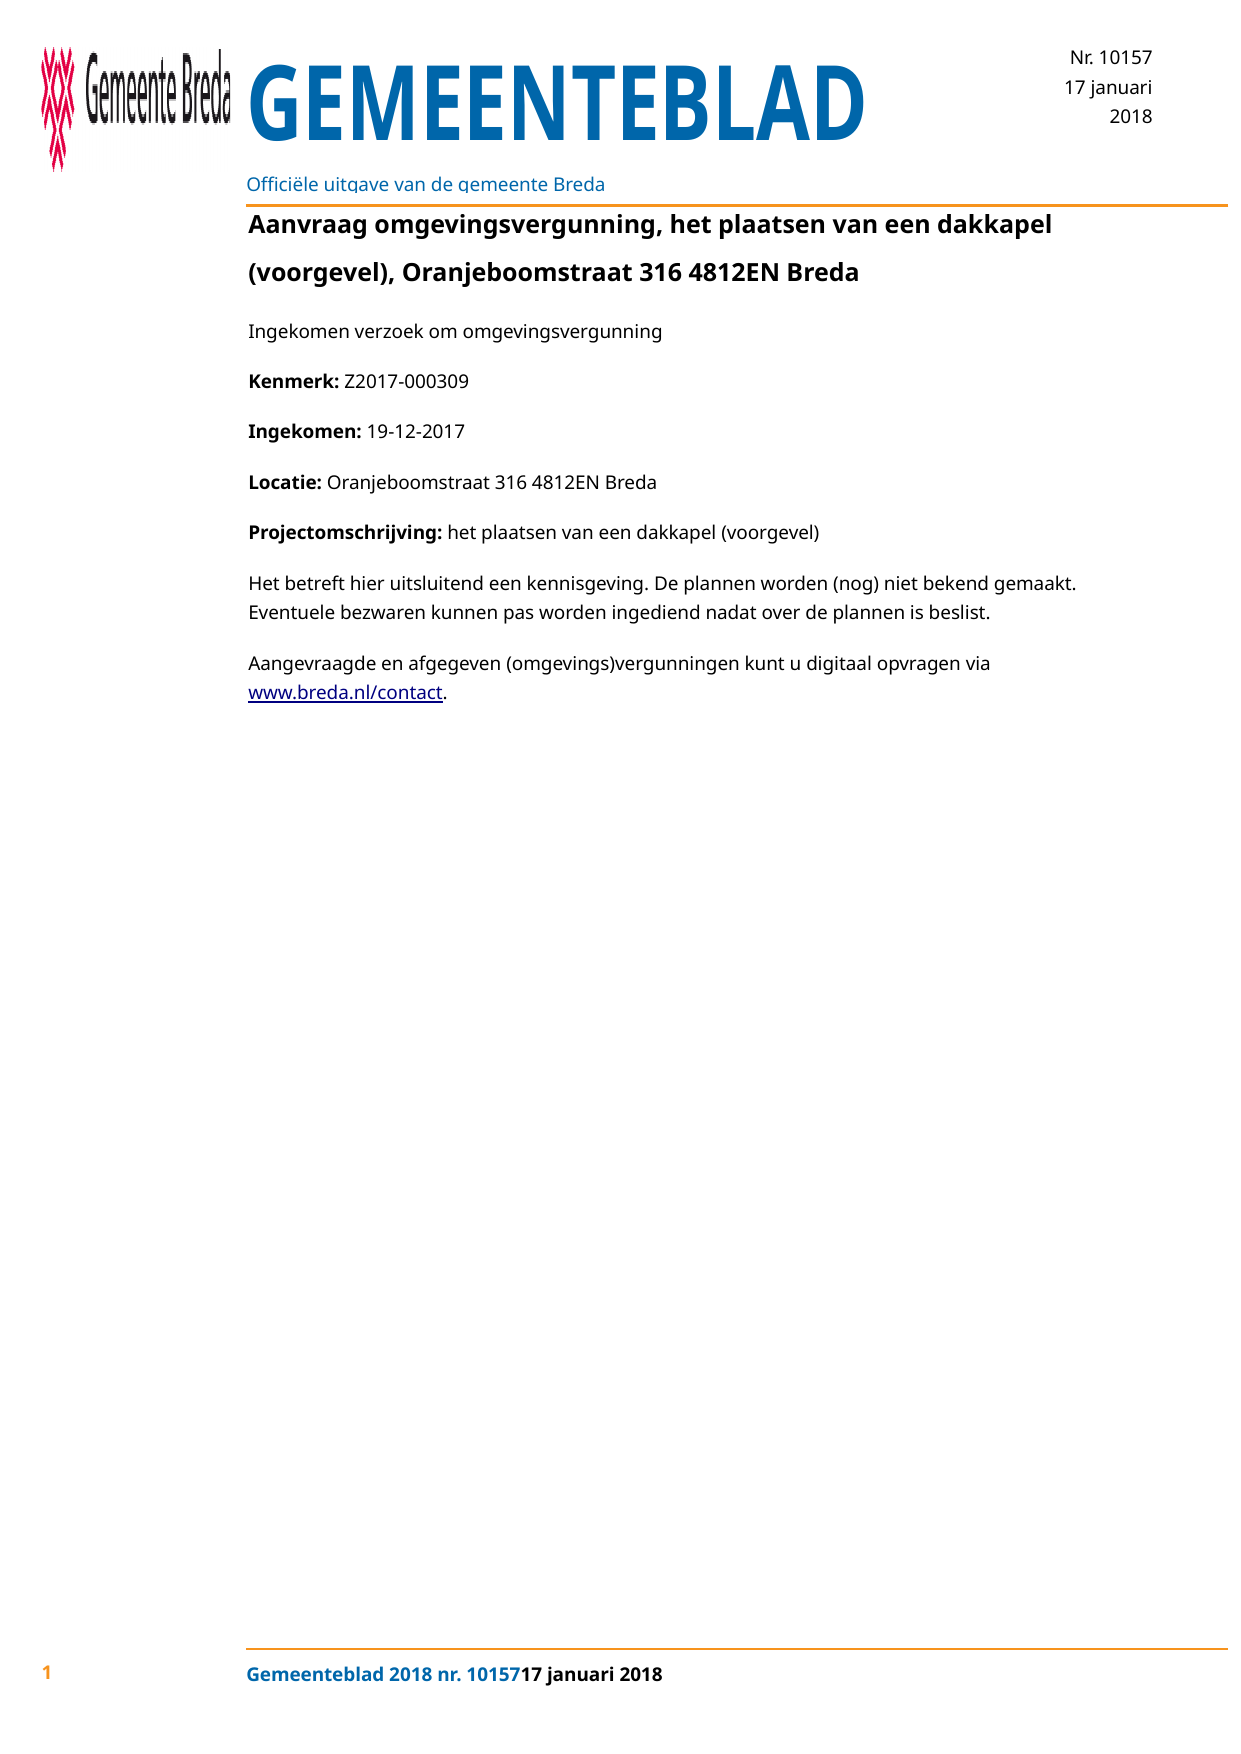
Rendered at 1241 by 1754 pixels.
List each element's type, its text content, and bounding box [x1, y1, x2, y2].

text Ingekomen verzoek om omgevingsvergunning [248, 318, 1152, 344]
picture [41, 47, 231, 172]
text Projectomschrijving: het plaatsen van een dakkapel (voorgevel) [248, 519, 1152, 545]
text Ingekomen: 19-12-2017 [248, 419, 1152, 444]
text Aanvraag omgevingsvergunning, het plaatsen van een dakkapel (voorgevel), Oranjeboomstraat 316 4812EN Breda [248, 207, 1152, 288]
text Het betreft hier uitsluitend een kennisgeving. De plannen worden (nog) niet bekend gemaakt. Eventuele bezwaren kunnen pas worden ingediend nadat over de plannen is beslist. [248, 570, 1152, 625]
text Aangevraagde en afgegeven (omgevings)vergunningen kunt u digitaal opvragen via www.breda.nl/contact. [248, 650, 1152, 705]
text Locatie: Oranjeboomstraat 316 4812EN Breda [248, 469, 1152, 495]
text Kenmerk: Z2017-000309 [248, 368, 1152, 394]
